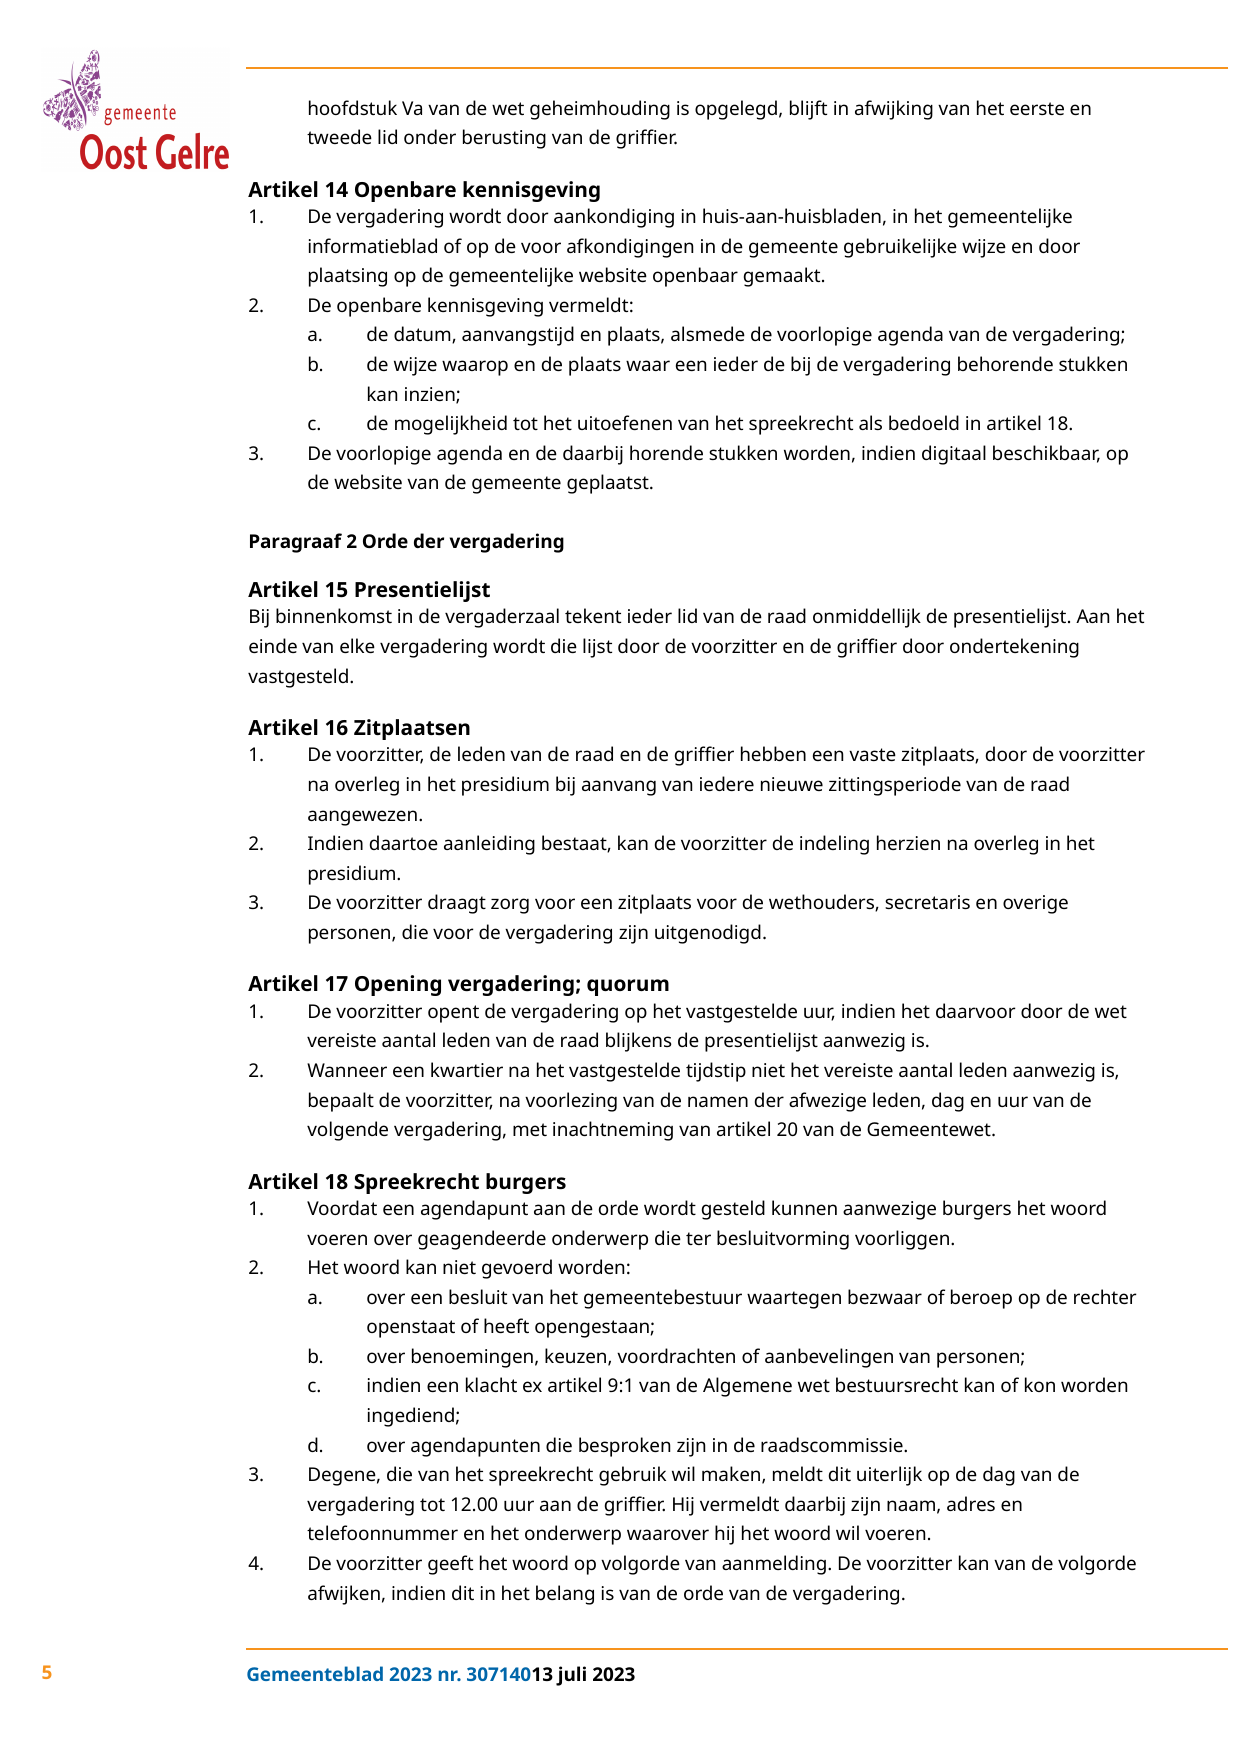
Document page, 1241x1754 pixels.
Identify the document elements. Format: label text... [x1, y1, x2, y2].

list De voorzitter draagt zorg voor een zitplaats voor de wethouders, secretaris en overige personen, die voor de vergadering zijn uitgenodigd. [248, 889, 1152, 945]
list De vergadering wordt door aankondiging in huis-aan-huisbladen, in het gemeentelijke informatieblad of op de voor afkondigingen in de gemeente gebruikelijke wijze en door plaatsing op de gemeentelijke website openbaar gemaakt. [248, 203, 1152, 288]
list indien een klacht ex artikel 9:1 van de Algemene wet bestuursrecht kan of kon worden ingediend; [307, 1373, 1152, 1428]
list over agendapunten die besproken zijn in de raadscommissie. [307, 1432, 1152, 1458]
list Indien daartoe aanleiding bestaat, kan de voorzitter de indeling herzien na overleg in het presidium. [248, 830, 1152, 886]
list Voordat een agendapunt aan de orde wordt gesteld kunnen aanwezige burgers het woord voeren over geagendeerde onderwerp die ter besluitvorming voorliggen. [248, 1195, 1152, 1251]
list De voorzitter geeft het woord op volgorde van aanmelding. De voorzitter kan van de volgorde afwijken, indien dit in het belang is van de orde van de vergadering. [248, 1550, 1152, 1606]
list over benoemingen, keuzen, voordrachten of aanbevelingen van personen; [307, 1343, 1152, 1369]
text Artikel 17 Opening vergadering; quorum [248, 969, 1152, 998]
list De voorzitter opent de vergadering op het vastgestelde uur, indien het daarvoor door de wet vereiste aantal leden van de raad blijkens de presentielijst aanwezig is. [248, 998, 1152, 1053]
text Artikel 18 Spreekrecht burgers [248, 1167, 1152, 1195]
text Artikel 15 Presentielijst [248, 575, 1152, 604]
list Wanneer een kwartier na het vastgestelde tijdstip niet het vereiste aantal leden aanwezig is, bepaalt de voorzitter, na voorlezing van de namen der afwezige leden, dag en uur van de volgende vergadering, met inachtneming van artikel 20 van de Gemeentewet. [248, 1057, 1152, 1142]
text Artikel 16 Zitplaatsen [248, 713, 1152, 742]
list hoofdstuk Va van de wet geheimhouding is opgelegd, blijft in afwijking van het eerste en tweede lid onder berusting van de griffier. [248, 95, 1152, 150]
list over een besluit van het gemeentebestuur waartegen bezwaar of beroep op de rechter openstaat of heeft opengestaan; [307, 1284, 1152, 1339]
text Bij binnenkomst in de vergaderzaal tekent ieder lid van de raad onmiddellijk de presentielijst. Aan het einde van elke vergadering wordt die lijst door de voorzitter en de griffier door ondertekening vastgesteld. [248, 604, 1152, 688]
list Het woord kan niet gevoerd worden: [248, 1254, 1152, 1280]
text Paragraaf 2 Orde der vergadering [248, 529, 1152, 554]
list de datum, aanvangstijd en plaats, alsmede de voorlopige agenda van de vergadering; [307, 322, 1152, 347]
list De openbare kennisgeving vermeldt: [248, 292, 1152, 318]
text Artikel 14 Openbare kennisgeving [248, 175, 1152, 203]
list de wijze waarop en de plaats waar een ieder de bij de vergadering behorende stukken kan inzien; [307, 351, 1152, 406]
list De voorzitter, de leden van de raad en de griffier hebben een vaste zitplaats, door de voorzitter na overleg in het presidium bij aanvang van iedere nieuwe zittingsperiode van de raad aangewezen. [248, 742, 1152, 827]
picture [41, 47, 231, 172]
list De voorlopige agenda en de daarbij horende stukken worden, indien digitaal beschikbaar, op de website van de gemeente geplaatst. [248, 440, 1152, 495]
list Degene, die van het spreekrecht gebruik wil maken, meldt dit uiterlijk op de dag van de vergadering tot 12.00 uur aan de griffier. Hij vermeldt daarbij zijn naam, adres en telefoonnummer en het onderwerp waarover hij het woord wil voeren. [248, 1461, 1152, 1546]
list de mogelijkheid tot het uitoefenen van het spreekrecht als bedoeld in artikel 18. [307, 410, 1152, 436]
